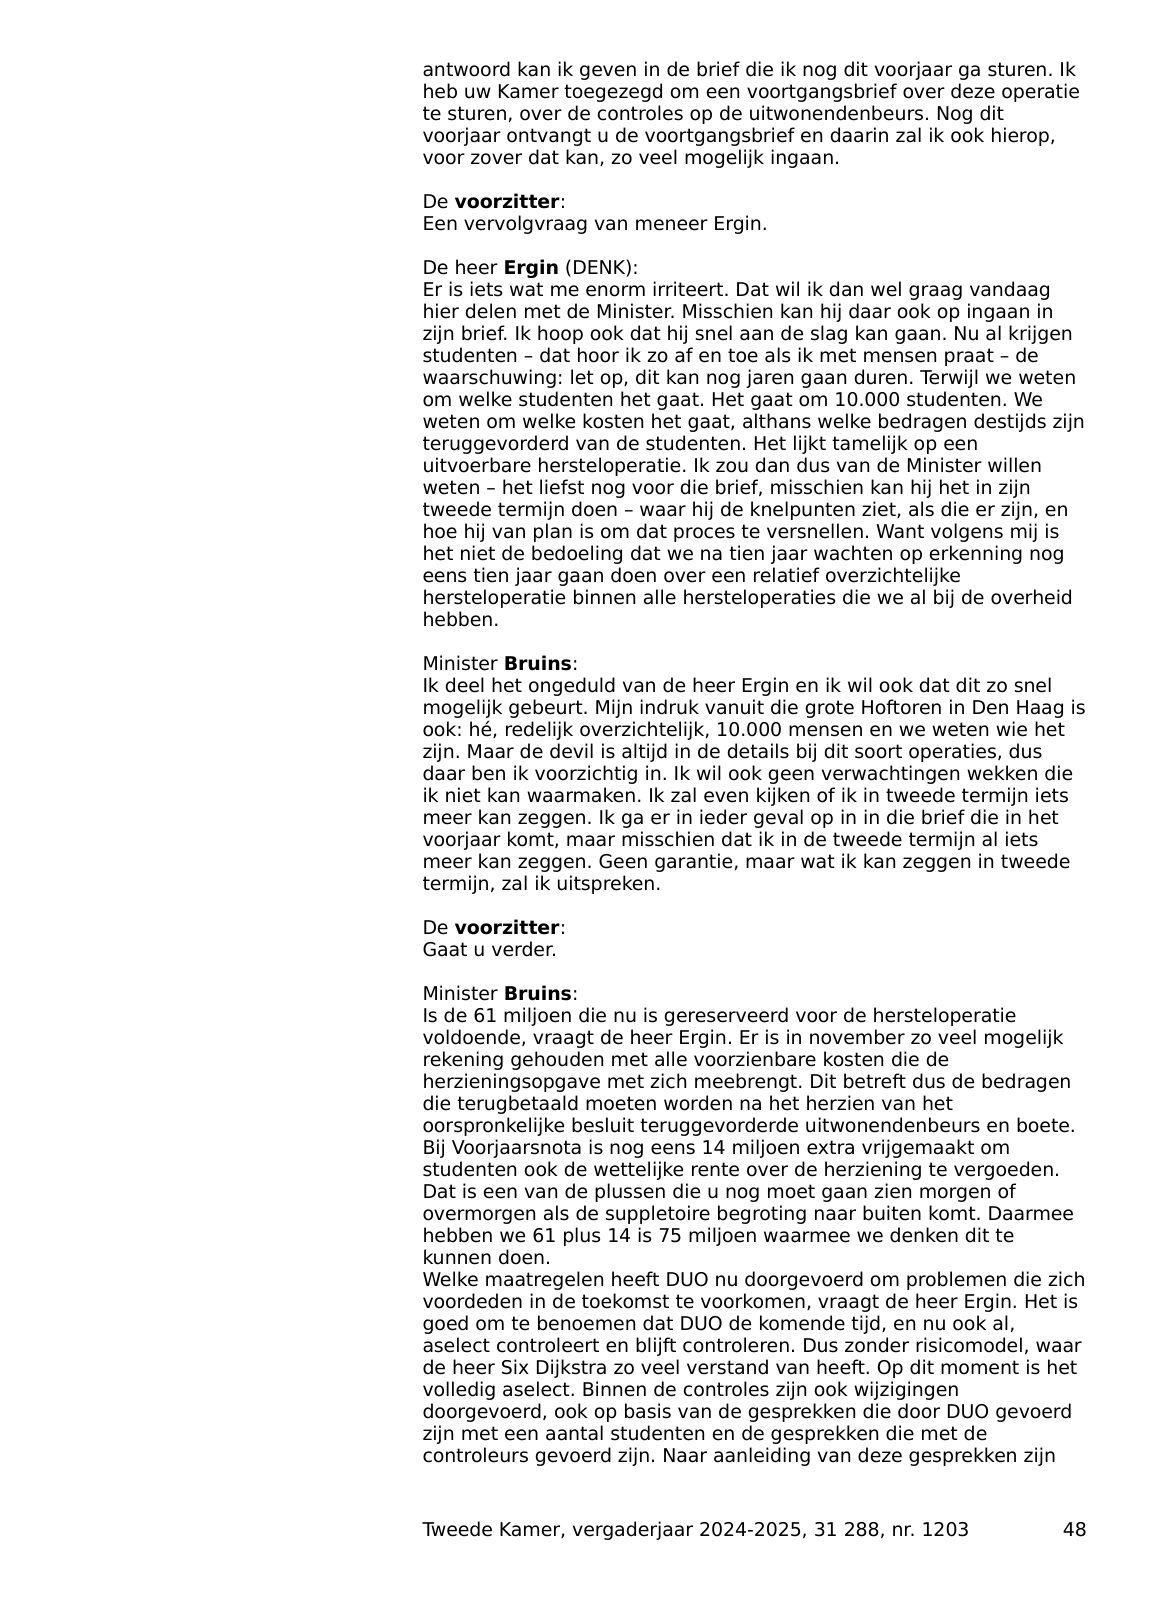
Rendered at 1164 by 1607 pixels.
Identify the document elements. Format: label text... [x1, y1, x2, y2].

text Minister Bruins: [422, 983, 1087, 1005]
text De voorzitter: [422, 191, 1087, 213]
text Er is iets wat me enorm irriteert. Dat wil ik dan wel graag vandaag hier delen met de Minister. Misschien kan hij daar ook op ingaan in zijn brief. Ik hoop ook dat hij snel aan de slag kan gaan. Nu al krijgen studenten – dat hoor ik zo af en toe als ik met mensen praat – de waarschuwing: let op, dit kan nog jaren gaan duren. Terwijl we weten om welke studenten het gaat. Het gaat om 10.000 studenten. We weten om welke kosten het gaat, althans welke bedragen destijds zijn teruggevorderd van de studenten. Het lijkt tamelijk op een uitvoerbare hersteloperatie. Ik zou dan dus van de Minister willen weten – het liefst nog voor die brief, misschien kan hij het in zijn tweede termijn doen – waar hij de knelpunten ziet, als die er zijn, en hoe hij van plan is om dat proces te versnellen. Want volgens mij is het niet de bedoeling dat we na tien jaar wachten op erkenning nog eens tien jaar gaan doen over een relatief overzichtelijke hersteloperatie binnen alle hersteloperaties die we al bij de overheid hebben. [422, 279, 1087, 631]
text Ik deel het ongeduld van de heer Ergin en ik wil ook dat dit zo snel mogelijk gebeurt. Mijn indruk vanuit die grote Hoftoren in Den Haag is ook: hé, redelijk overzichtelijk, 10.000 mensen en we weten wie het zijn. Maar de devil is altijd in de details bij dit soort operaties, dus daar ben ik voorzichtig in. Ik wil ook geen verwachtingen wekken die ik niet kan waarmaken. Ik zal even kijken of ik in tweede termijn iets meer kan zeggen. Ik ga er in ieder geval op in in die brief die in het voorjaar komt, maar misschien dat ik in de tweede termijn al iets meer kan zeggen. Geen garantie, maar wat ik kan zeggen in tweede termijn, zal ik uitspreken. [422, 675, 1087, 895]
text Welke maatregelen heeft DUO nu doorgevoerd om problemen die zich voordeden in de toekomst te voorkomen, vraagt de heer Ergin. Het is goed om te benoemen dat DUO de komende tijd, en nu ook al, aselect controleert en blijft controleren. Dus zonder risicomodel, waar de heer Six Dijkstra zo veel verstand van heeft. Op dit moment is het volledig aselect. Binnen de controles zijn ook wijzigingen doorgevoerd, ook op basis van de gesprekken die door DUO gevoerd zijn met een aantal studenten en de gesprekken die met de controleurs gevoerd zijn. Naar aanleiding van deze gesprekken zijn [422, 1269, 1087, 1467]
text De heer Ergin (DENK): [422, 257, 1087, 279]
text antwoord kan ik geven in de brief die ik nog dit voorjaar ga sturen. Ik heb uw Kamer toegezegd om een voortgangsbrief over deze operatie te sturen, over de controles op de uitwonendenbeurs. Nog dit voorjaar ontvangt u de voortgangsbrief en daarin zal ik ook hierop, voor zover dat kan, zo veel mogelijk ingaan. [422, 59, 1087, 169]
text Minister Bruins: [422, 653, 1087, 675]
text De voorzitter: [422, 917, 1087, 939]
text Is de 61 miljoen die nu is gereserveerd voor de hersteloperatie voldoende, vraagt de heer Ergin. Er is in november zo veel mogelijk rekening gehouden met alle voorzienbare kosten die de herzieningsopgave met zich meebrengt. Dit betreft dus de bedragen die terugbetaald moeten worden na het herzien van het oorspronkelijke besluit teruggevorderde uitwonendenbeurs en boete. Bij Voorjaarsnota is nog eens 14 miljoen extra vrijgemaakt om studenten ook de wettelijke rente over de herziening te vergoeden. Dat is een van de plussen die u nog moet gaan zien morgen of overmorgen als de suppletoire begroting naar buiten komt. Daarmee hebben we 61 plus 14 is 75 miljoen waarmee we denken dit te kunnen doen. [422, 1005, 1087, 1269]
text Een vervolgvraag van meneer Ergin. [422, 213, 1087, 235]
text Gaat u verder. [422, 939, 1087, 961]
